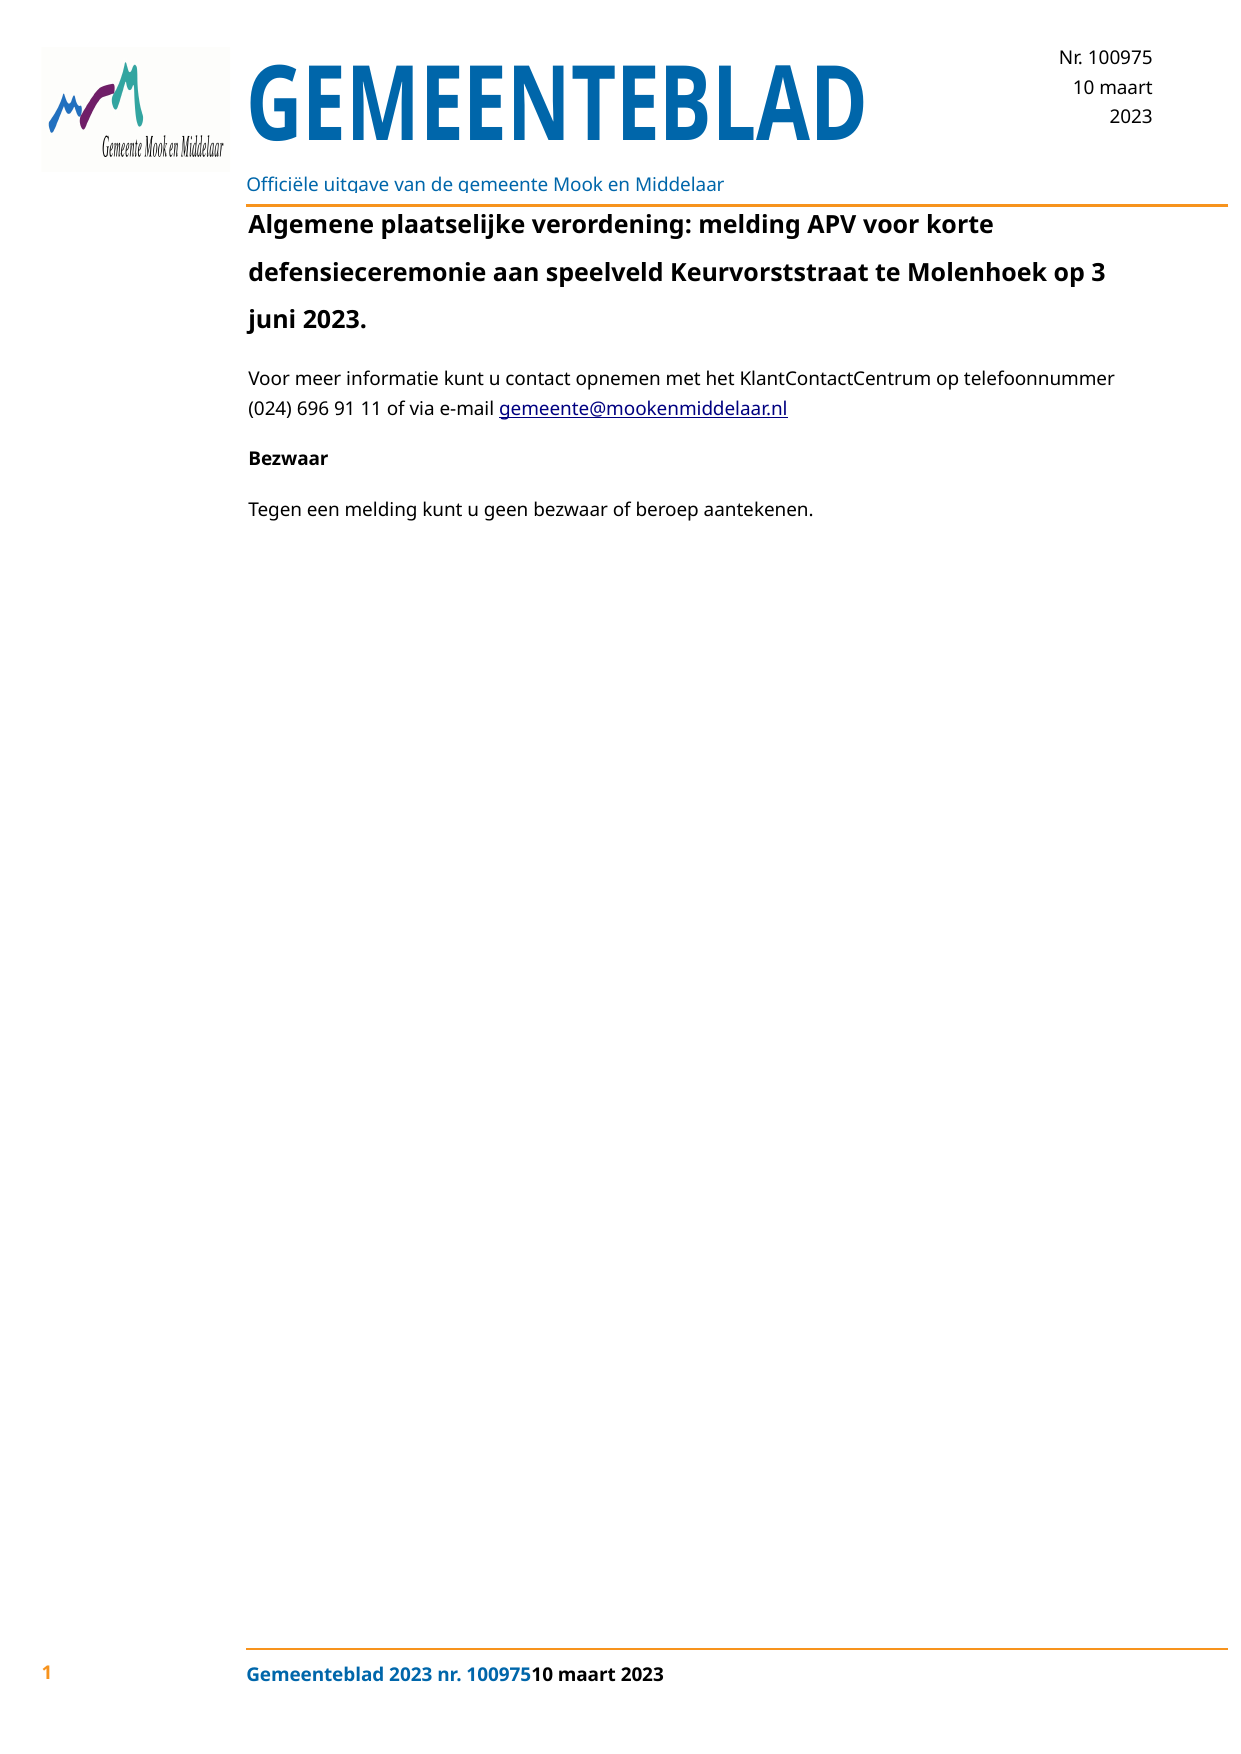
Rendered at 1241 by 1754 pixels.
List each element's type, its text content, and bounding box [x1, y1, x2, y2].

text Bezwaar [248, 446, 1152, 471]
text Tegen een melding kunt u geen bezwaar of beroep aantekenen. [248, 496, 1152, 522]
text Algemene plaatselijke verordening: melding APV voor korte defensieceremonie aan speelveld Keurvorststraat te Molenhoek op 3 juni 2023. [248, 207, 1152, 336]
text Voor meer informatie kunt u contact opnemen met het KlantContactCentrum op telefoonnummer (024) 696 91 11 of via e-mail gemeente@mookenmiddelaar.nl [248, 366, 1152, 421]
picture [41, 47, 231, 172]
